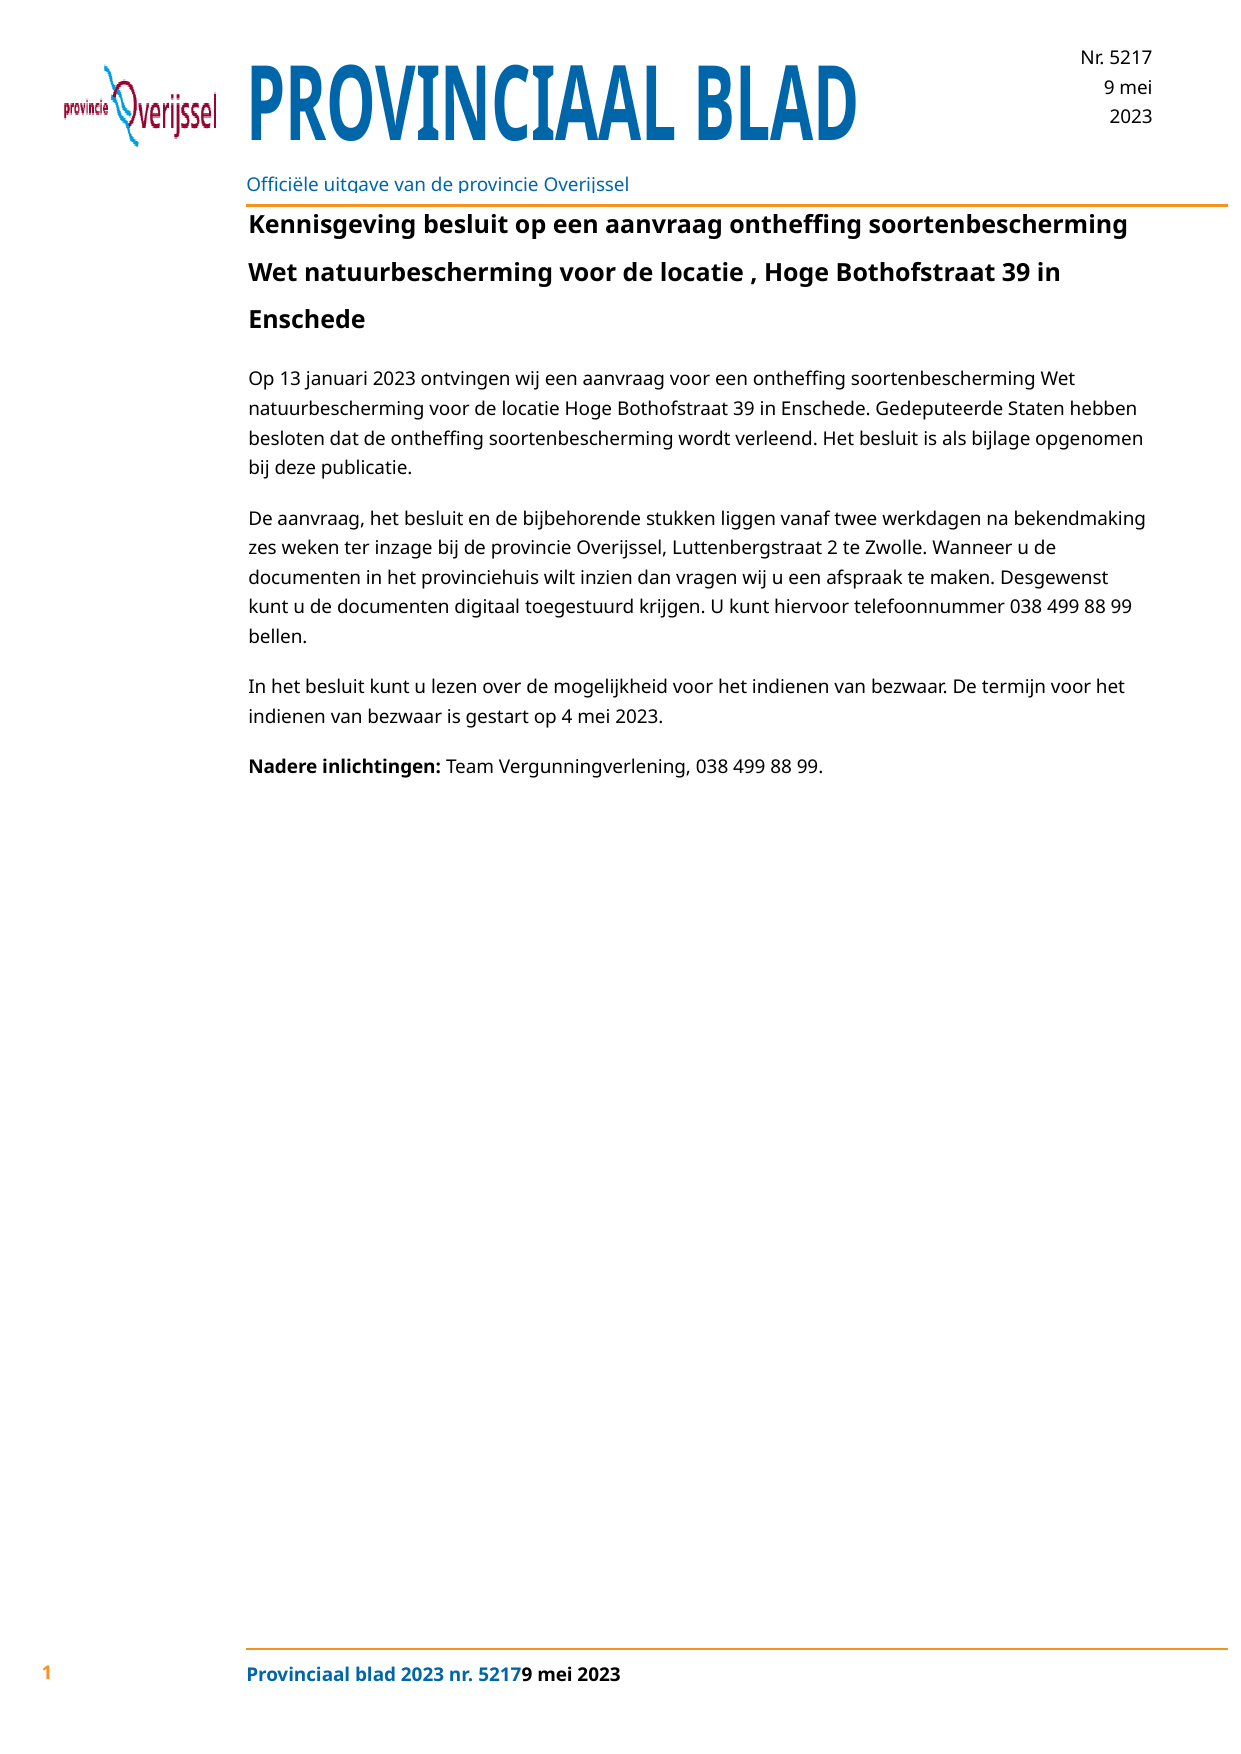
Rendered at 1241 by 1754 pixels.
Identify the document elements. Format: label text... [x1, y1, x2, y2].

text Nadere inlichtingen: Team Vergunningverlening, 038 499 88 99. [248, 753, 1152, 779]
picture [41, 47, 231, 172]
text De aanvraag, het besluit en de bijbehorende stukken liggen vanaf twee werkdagen na bekendmaking zes weken ter inzage bij de provincie Overijssel, Luttenbergstraat 2 te Zwolle. Wanneer u de documenten in het provinciehuis wilt inzien dan vragen wij u een afspraak te maken. Desgewenst kunt u de documenten digitaal toegestuurd krijgen. U kunt hiervoor telefoonnummer 038 499 88 99 bellen. [248, 505, 1152, 649]
text Op 13 januari 2023 ontvingen wij een aanvraag voor een ontheffing soortenbescherming Wet natuurbescherming voor de locatie Hoge Bothofstraat 39 in Enschede. Gedeputeerde Staten hebben besloten dat de ontheffing soortenbescherming wordt verleend. Het besluit is als bijlage opgenomen bij deze publicatie. [248, 366, 1152, 480]
text Kennisgeving besluit op een aanvraag ontheffing soortenbescherming Wet natuurbescherming voor de locatie , Hoge Bothofstraat 39 in Enschede [248, 207, 1152, 336]
text In het besluit kunt u lezen over de mogelijkheid voor het indienen van bezwaar. De termijn voor het indienen van bezwaar is gestart op 4 mei 2023. [248, 673, 1152, 729]
